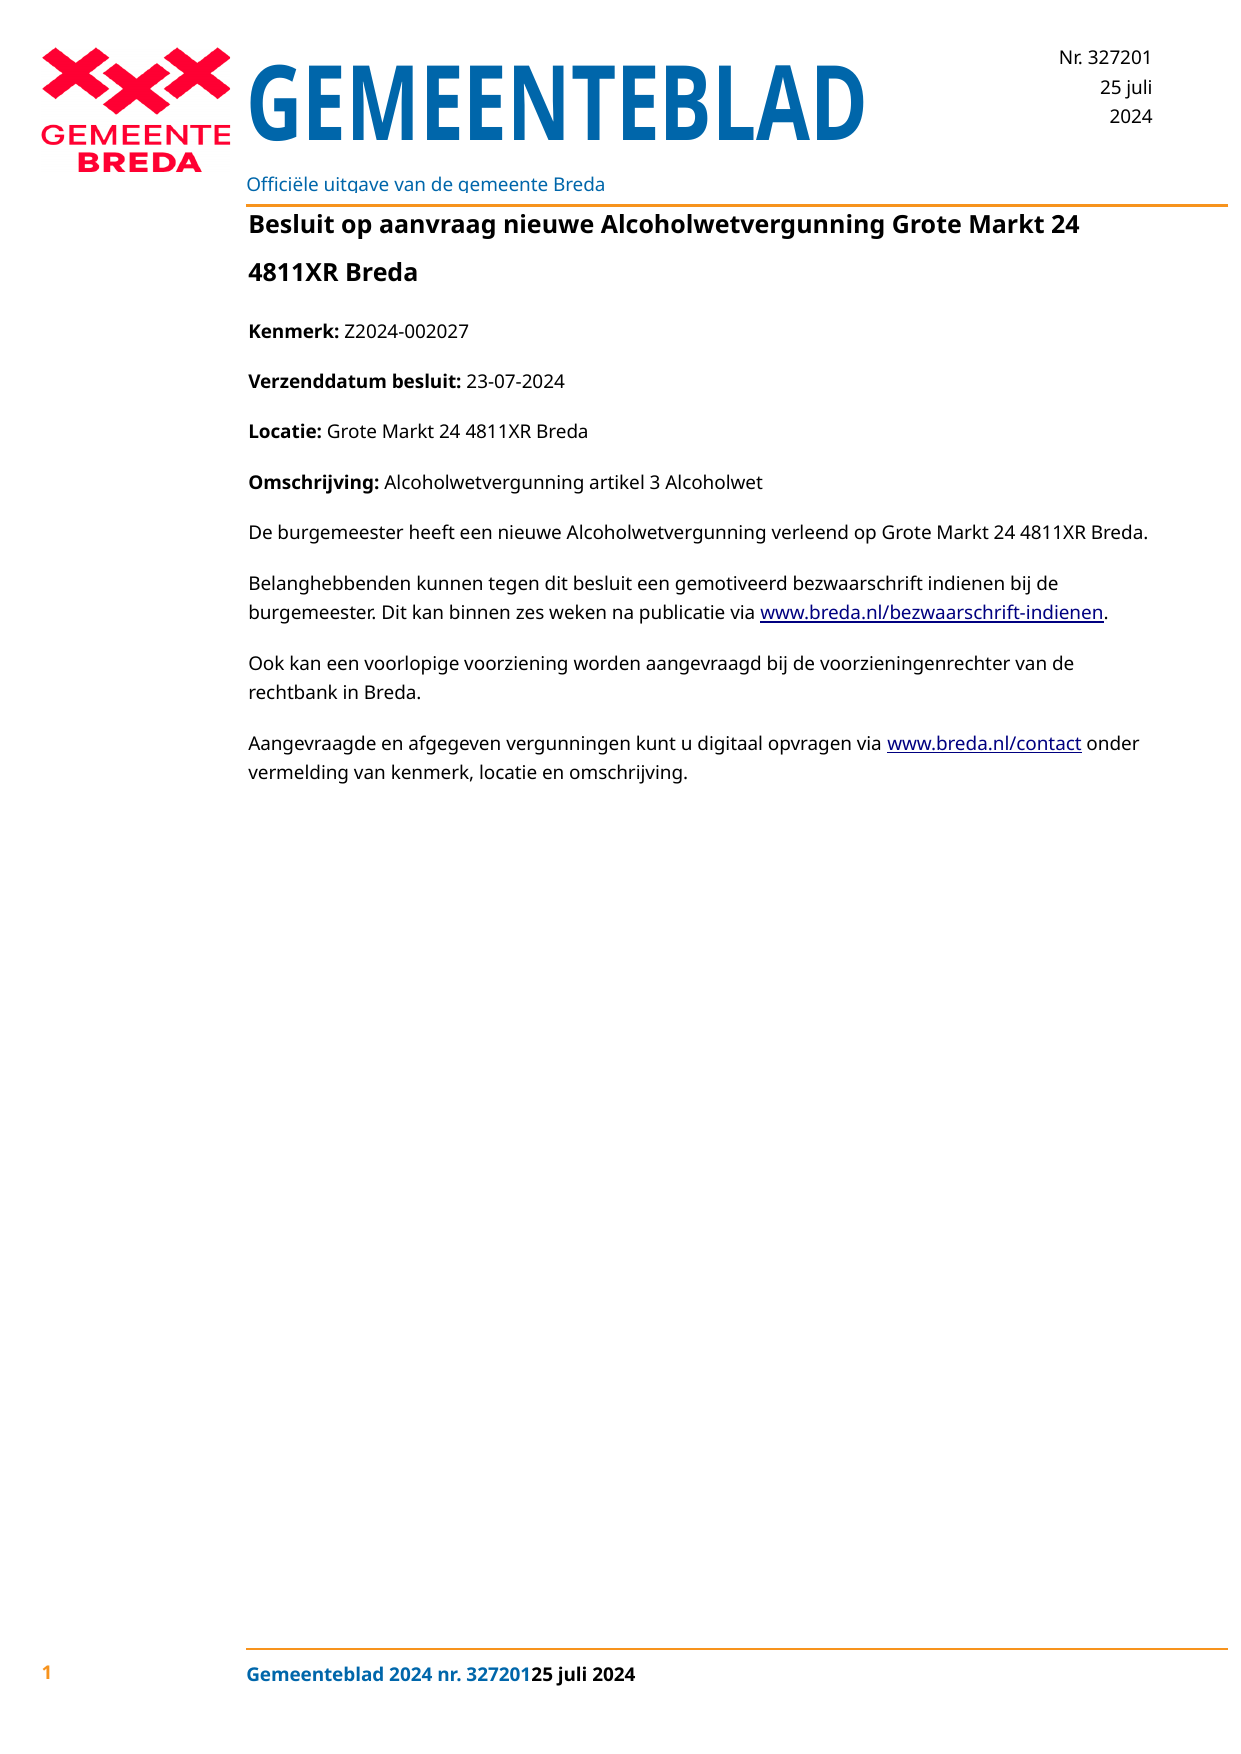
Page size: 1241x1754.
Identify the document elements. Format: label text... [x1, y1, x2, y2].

text Kenmerk: Z2024-002027 [248, 318, 1152, 344]
text Verzenddatum besluit: 23-07-2024 [248, 368, 1152, 394]
text Besluit op aanvraag nieuwe Alcoholwetvergunning Grote Markt 24 4811XR Breda [248, 207, 1152, 288]
text Omschrijving: Alcoholwetvergunning artikel 3 Alcoholwet [248, 469, 1152, 495]
picture [41, 47, 231, 172]
text De burgemeester heeft een nieuwe Alcoholwetvergunning verleend op Grote Markt 24 4811XR Breda. [248, 519, 1152, 545]
text Ook kan een voorlopige voorziening worden aangevraagd bij de voorzieningenrechter van de rechtbank in Breda. [248, 650, 1152, 705]
text Aangevraagde en afgegeven vergunningen kunt u digitaal opvragen via www.breda.nl/contact onder vermelding van kenmerk, locatie en omschrijving. [248, 730, 1152, 785]
text Locatie: Grote Markt 24 4811XR Breda [248, 419, 1152, 444]
text Belanghebbenden kunnen tegen dit besluit een gemotiveerd bezwaarschrift indienen bij de burgemeester. Dit kan binnen zes weken na publicatie via www.breda.nl/bezwaarschrift-indienen. [248, 570, 1152, 625]
